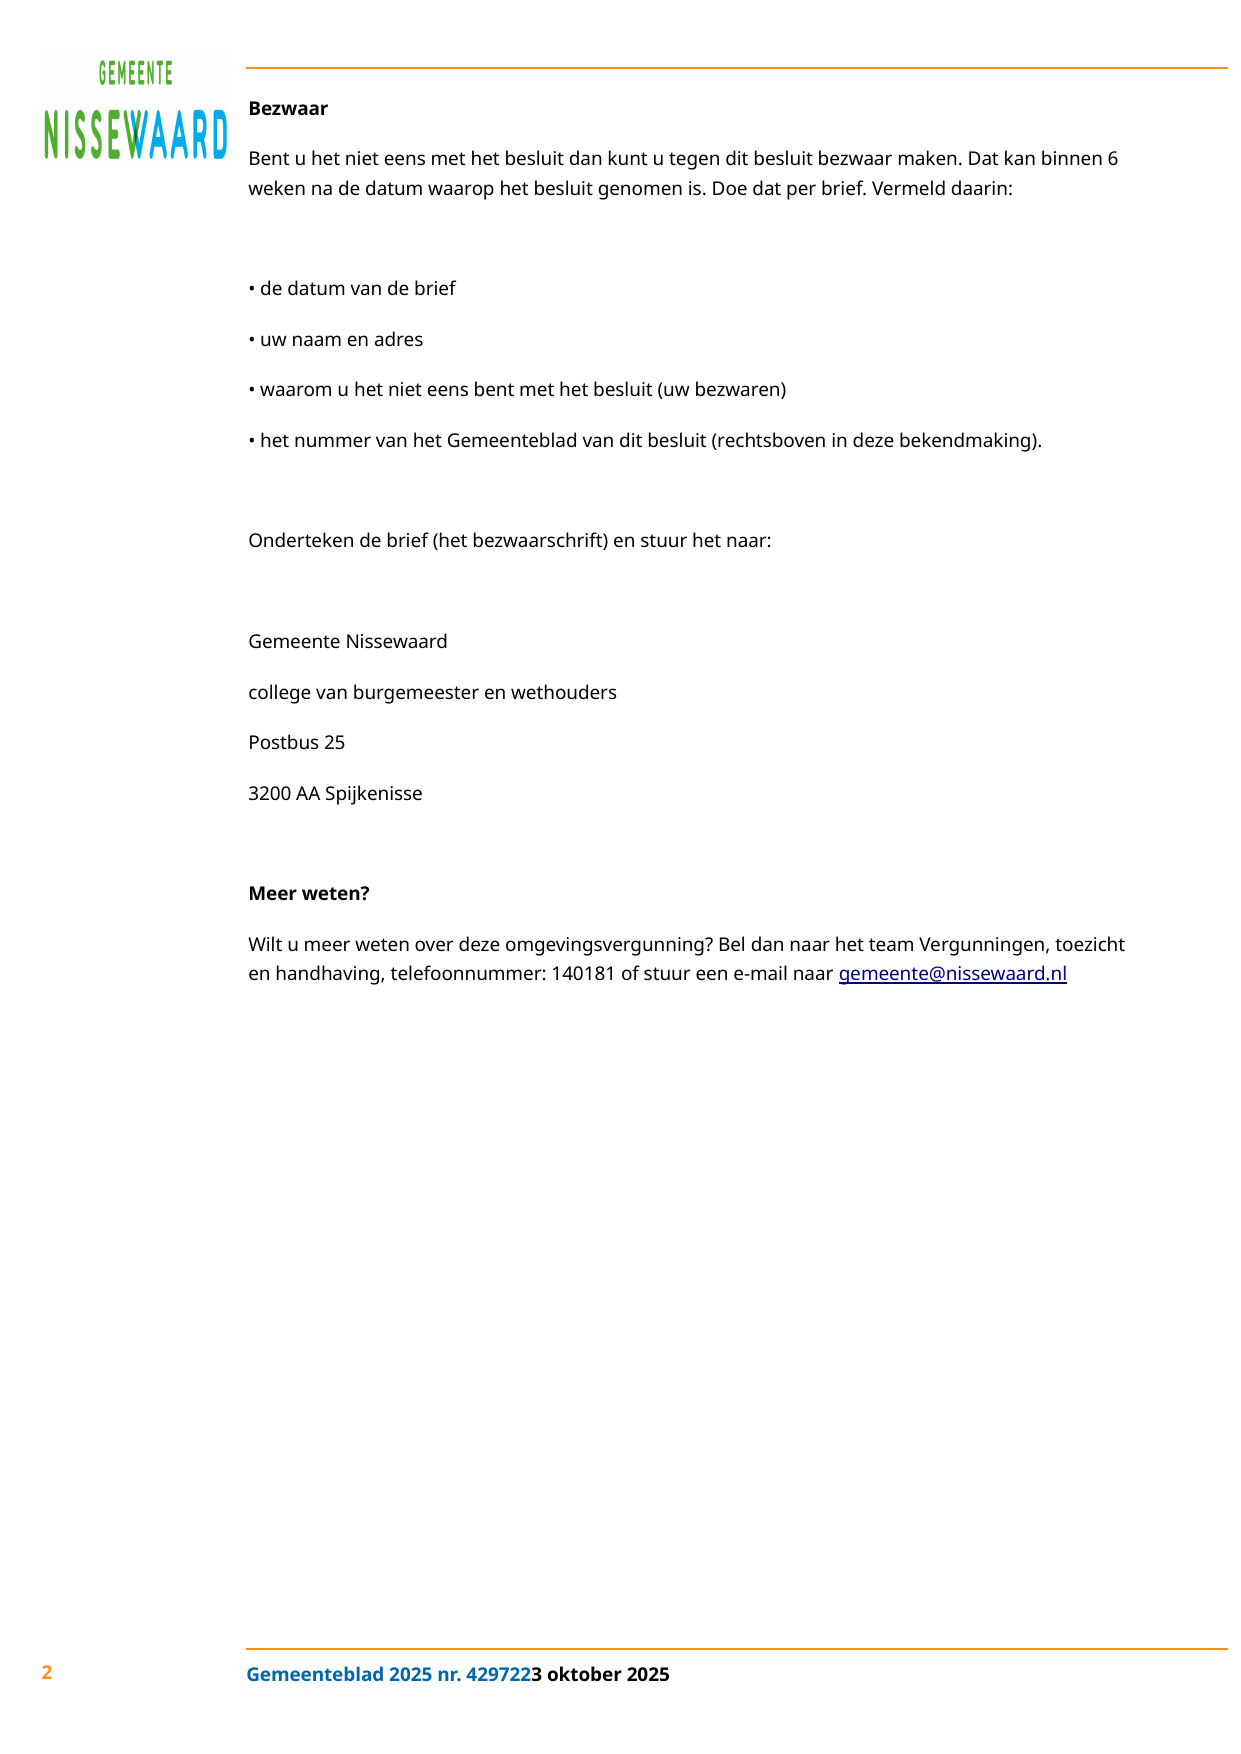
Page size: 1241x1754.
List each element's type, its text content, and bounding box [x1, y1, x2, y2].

text Meer weten? [248, 881, 1152, 906]
text 3200 AA Spijkenisse [248, 780, 1152, 806]
text • de datum van de brief [248, 276, 1152, 301]
picture [41, 47, 231, 172]
text Onderteken de brief (het bezwaarschrift) en stuur het naar: [248, 528, 1152, 553]
text • waarom u het niet eens bent met het besluit (uw bezwaren) [248, 376, 1152, 402]
text Postbus 25 [248, 729, 1152, 755]
text • het nummer van het Gemeenteblad van dit besluit (rechtsboven in deze bekendmaking). [248, 427, 1152, 453]
text college van burgemeester en wethouders [248, 679, 1152, 705]
text Bent u het niet eens met het besluit dan kunt u tegen dit besluit bezwaar maken. Dat kan binnen 6 weken na de datum waarop het besluit genomen is. Doe dat per brief. Vermeld daarin: [248, 145, 1152, 201]
text • uw naam en adres [248, 326, 1152, 352]
text Gemeente Nissewaard [248, 628, 1152, 654]
text Bezwaar [248, 95, 1152, 121]
text Wilt u meer weten over deze omgevingsvergunning? Bel dan naar het team Vergunningen, toezicht en handhaving, telefoonnummer: 140181 of stuur een e-mail naar gemeente@nissewaard.nl [248, 931, 1152, 986]
